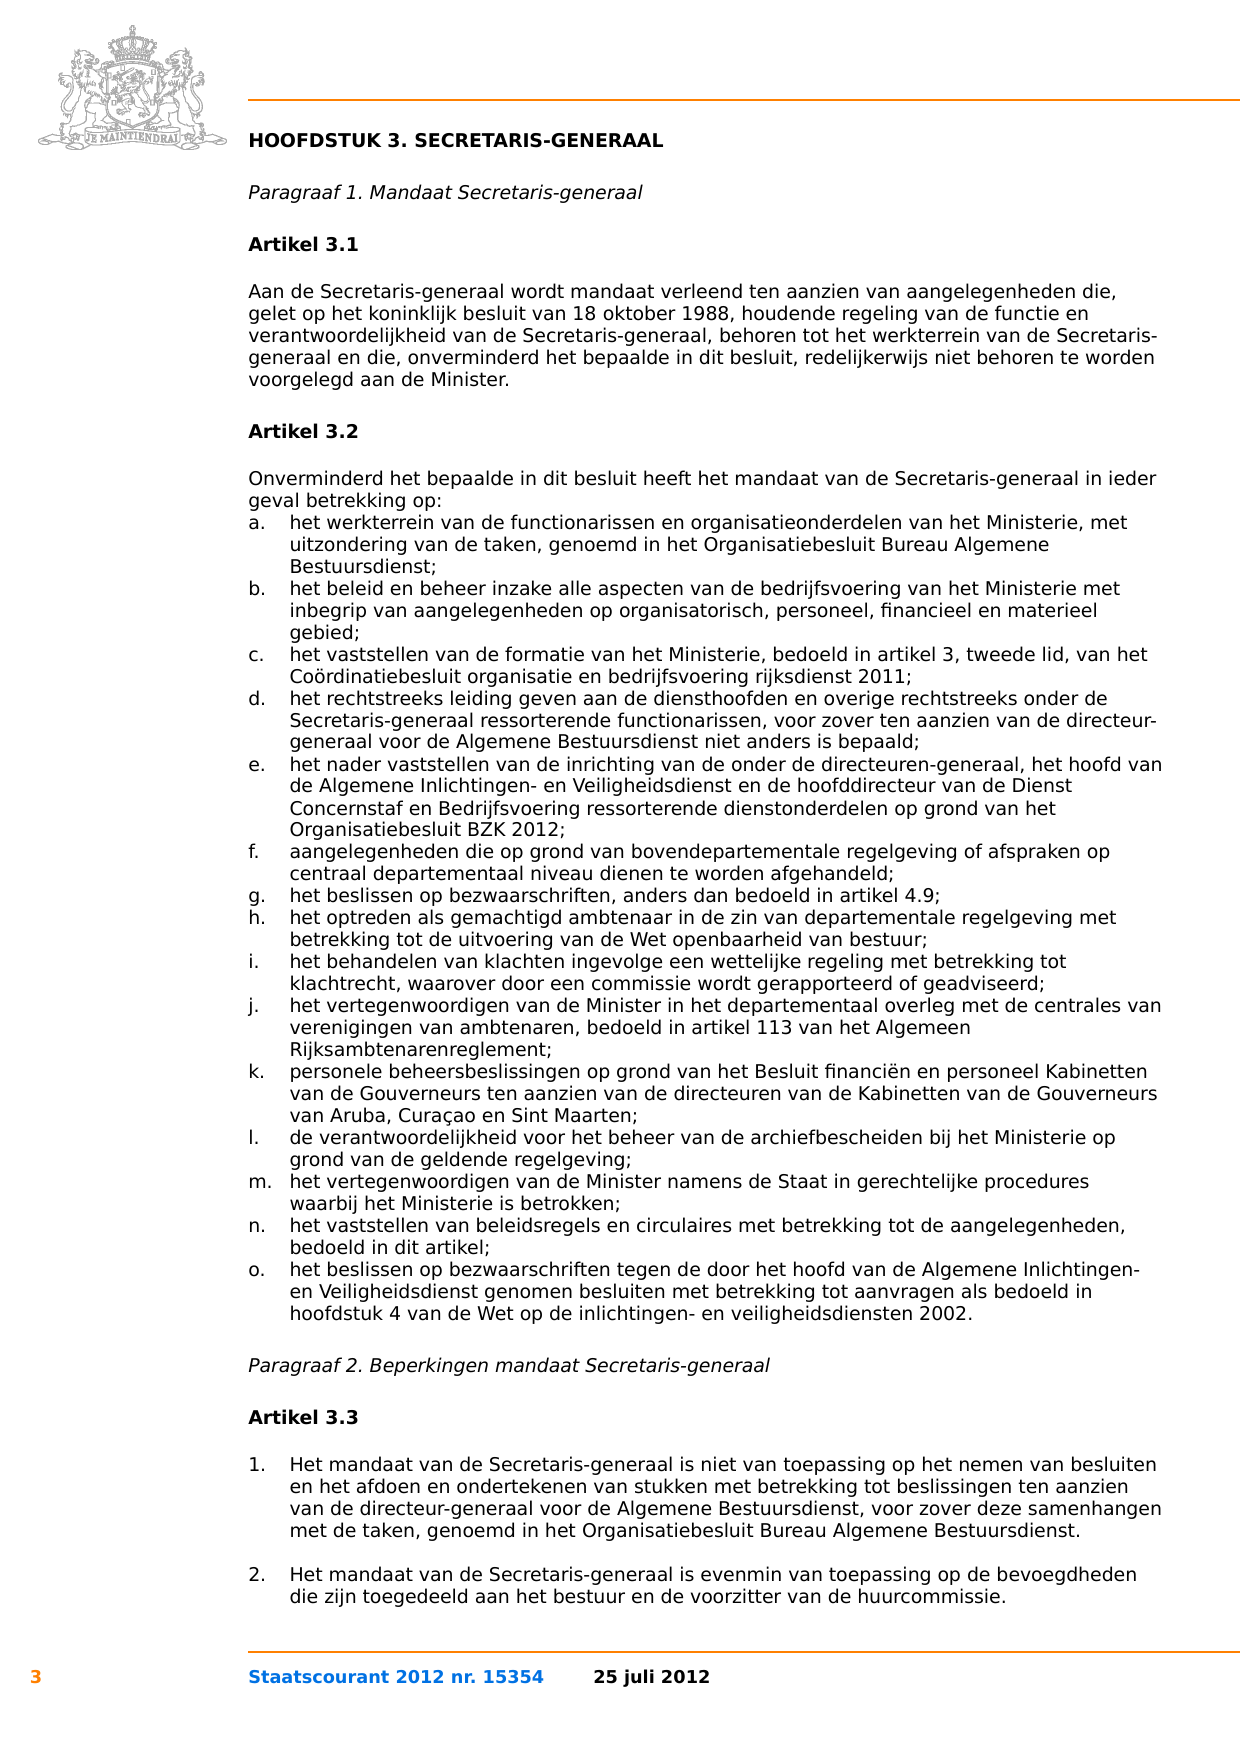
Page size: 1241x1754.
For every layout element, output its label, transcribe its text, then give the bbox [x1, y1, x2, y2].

subtitle Paragraaf 1. Mandaat Secretaris-generaal [248, 182, 1163, 204]
subtitle Artikel 3.2 [248, 421, 1163, 443]
picture [38, 25, 227, 150]
text a. het werkterrein van de functionarissen en organisatieonderdelen van het Ministerie, met uitzondering van de taken, genoemd in het Organisatiebesluit Bureau Algemene Bestuursdienst; [248, 512, 1163, 578]
text b. het beleid en beheer inzake alle aspecten van de bedrijfsvoering van het Ministerie met inbegrip van aangelegenheden op organisatorisch, personeel, financieel en materieel gebied; [248, 578, 1163, 643]
text h. het optreden als gemachtigd ambtenaar in de zin van departementale regelgeving met betrekking tot de uitvoering van de Wet openbaarheid van bestuur; [248, 907, 1163, 951]
subtitle Paragraaf 2. Beperkingen mandaat Secretaris-generaal [248, 1355, 1163, 1377]
text f. aangelegenheden die op grond van bovendepartementale regelgeving of afspraken op centraal departementaal niveau dienen te worden afgehandeld; [248, 841, 1163, 885]
subtitle HOOFDSTUK 3. SECRETARIS-GENERAAL [248, 130, 1163, 152]
text Aan de Secretaris-generaal wordt mandaat verleend ten aanzien van aangelegenheden die, gelet op het koninklijk besluit van 18 oktober 1988, houdende regeling van de functie en verantwoordelijkheid van de Secretaris-generaal, behoren tot het werkterrein van de Secretaris-generaal en die, onverminderd het bepaalde in dit besluit, redelijkerwijs niet behoren te worden voorgelegd aan de Minister. [248, 281, 1163, 391]
text e. het nader vaststellen van de inrichting van de onder de directeuren-generaal, het hoofd van de Algemene Inlichtingen- en Veiligheidsdienst en de hoofddirecteur van de Dienst Concernstaf en Bedrijfsvoering ressorterende dienstonderdelen op grond van het Organisatiebesluit BZK 2012; [248, 753, 1163, 841]
text 2. Het mandaat van de Secretaris-generaal is evenmin van toepassing op de bevoegdheden die zijn toegedeeld aan het bestuur en de voorzitter van de huurcommissie. [248, 1564, 1163, 1608]
text 1. Het mandaat van de Secretaris-generaal is niet van toepassing op het nemen van besluiten en het afdoen en ondertekenen van stukken met betrekking tot beslissingen ten aanzien van de directeur-generaal voor de Algemene Bestuursdienst, voor zover deze samenhangen met de taken, genoemd in het Organisatiebesluit Bureau Algemene Bestuursdienst. [248, 1454, 1163, 1542]
text k. personele beheersbeslissingen op grond van het Besluit financiën en personeel Kabinetten van de Gouverneurs ten aanzien van de directeuren van de Kabinetten van de Gouverneurs van Aruba, Curaçao en Sint Maarten; [248, 1061, 1163, 1127]
subtitle Artikel 3.3 [248, 1407, 1163, 1429]
text o. het beslissen op bezwaarschriften tegen de door het hoofd van de Algemene Inlichtingen- en Veiligheidsdienst genomen besluiten met betrekking tot aanvragen als bedoeld in hoofdstuk 4 van de Wet op de inlichtingen- en veiligheidsdiensten 2002. [248, 1259, 1163, 1325]
text Onverminderd het bepaalde in dit besluit heeft het mandaat van de Secretaris-generaal in ieder geval betrekking op: [248, 468, 1163, 512]
text m. het vertegenwoordigen van de Minister namens de Staat in gerechtelijke procedures waarbij het Ministerie is betrokken; [248, 1171, 1163, 1215]
text i. het behandelen van klachten ingevolge een wettelijke regeling met betrekking tot klachtrecht, waarover door een commissie wordt gerapporteerd of geadviseerd; [248, 951, 1163, 995]
subtitle Artikel 3.1 [248, 234, 1163, 256]
text n. het vaststellen van beleidsregels en circulaires met betrekking tot de aangelegenheden, bedoeld in dit artikel; [248, 1215, 1163, 1259]
text g. het beslissen op bezwaarschriften, anders dan bedoeld in artikel 4.9; [248, 885, 1163, 907]
text l. de verantwoordelijkheid voor het beheer van de archiefbescheiden bij het Ministerie op grond van de geldende regelgeving; [248, 1127, 1163, 1171]
text d. het rechtstreeks leiding geven aan de diensthoofden en overige rechtstreeks onder de Secretaris-generaal ressorterende functionarissen, voor zover ten aanzien van de directeur-generaal voor de Algemene Bestuursdienst niet anders is bepaald; [248, 687, 1163, 753]
text j. het vertegenwoordigen van de Minister in het departementaal overleg met de centrales van verenigingen van ambtenaren, bedoeld in artikel 113 van het Algemeen Rijksambtenarenreglement; [248, 995, 1163, 1061]
text c. het vaststellen van de formatie van het Ministerie, bedoeld in artikel 3, tweede lid, van het Coördinatiebesluit organisatie en bedrijfsvoering rijksdienst 2011; [248, 643, 1163, 687]
